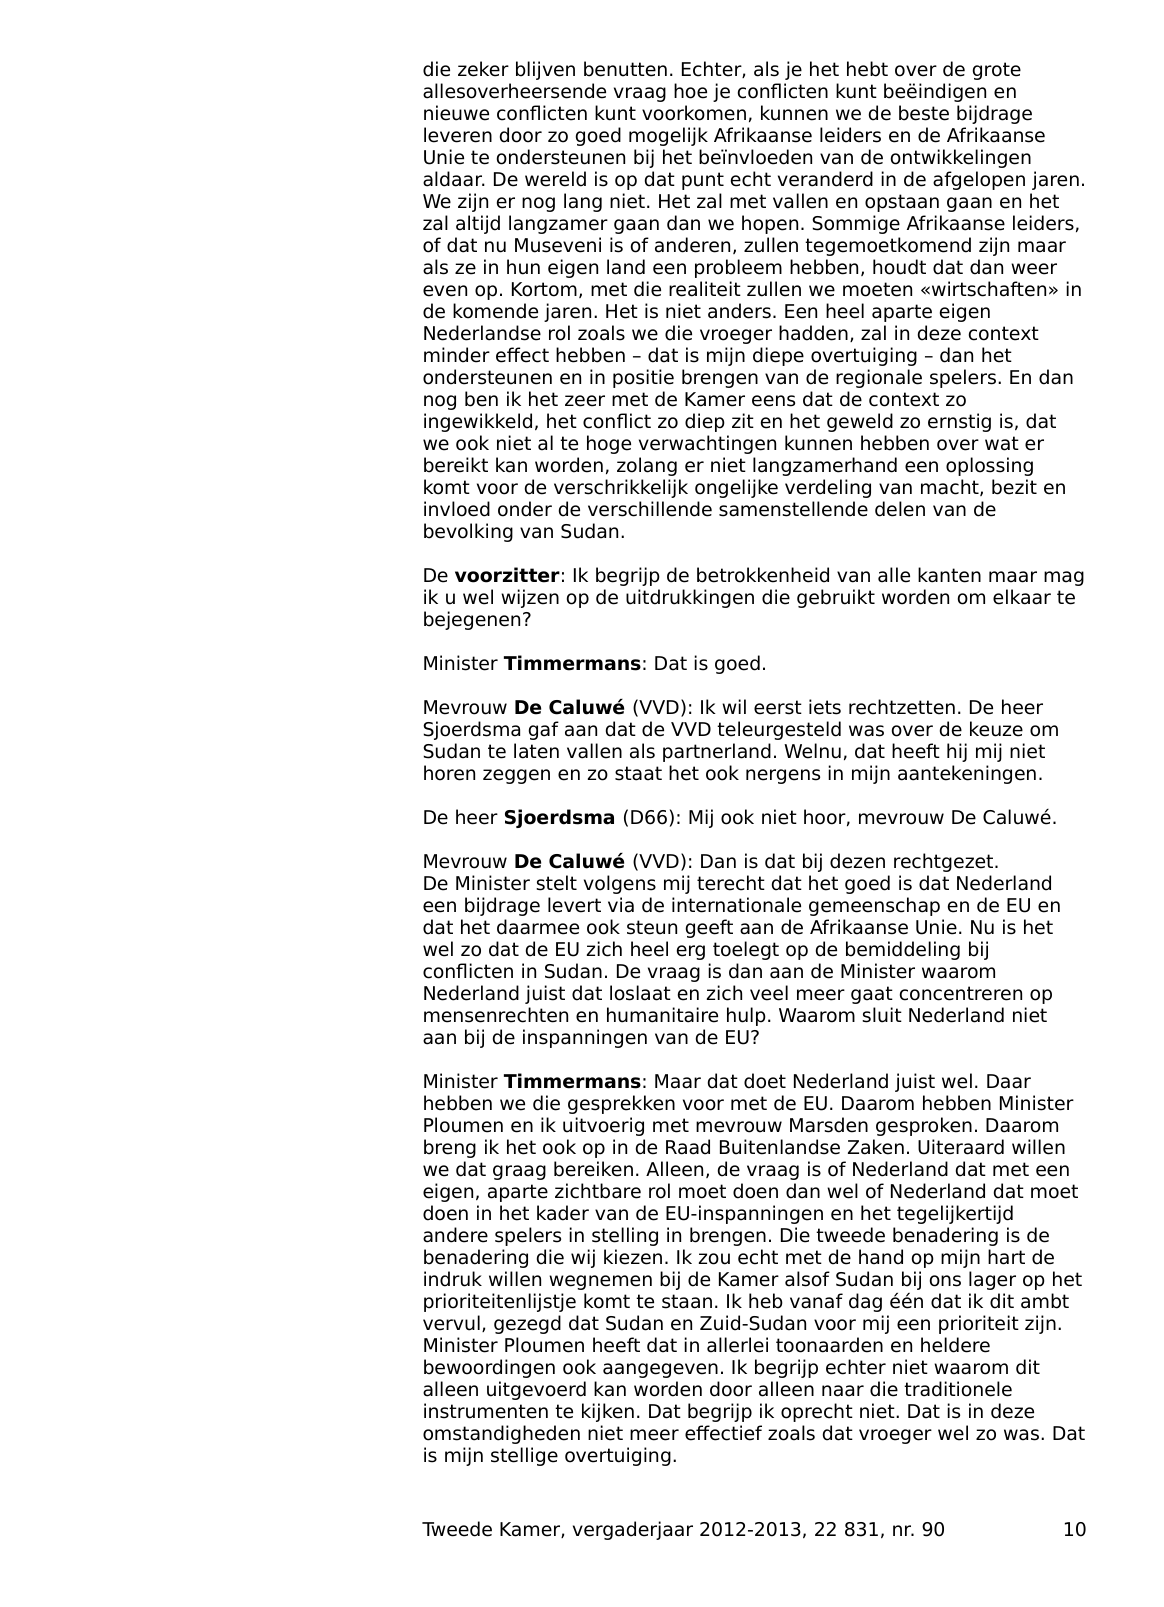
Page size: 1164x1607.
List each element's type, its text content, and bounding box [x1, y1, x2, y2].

text Mevrouw De Caluwé (VVD): Ik wil eerst iets rechtzetten. De heer Sjoerdsma gaf aan dat de VVD teleurgesteld was over de keuze om Sudan te laten vallen als partnerland. Welnu, dat heeft hij mij niet horen zeggen en zo staat het ook nergens in mijn aantekeningen. [422, 697, 1087, 785]
text De heer Sjoerdsma (D66): Mij ook niet hoor, mevrouw De Caluwé. [422, 807, 1087, 829]
text Minister Timmermans: Maar dat doet Nederland juist wel. Daar hebben we die gesprekken voor met de EU. Daarom hebben Minister Ploumen en ik uitvoerig met mevrouw Marsden gesproken. Daarom breng ik het ook op in de Raad Buitenlandse Zaken. Uiteraard willen we dat graag bereiken. Alleen, de vraag is of Nederland dat met een eigen, aparte zichtbare rol moet doen dan wel of Nederland dat moet doen in het kader van de EU-inspanningen en het tegelijkertijd andere spelers in stelling in brengen. Die tweede benadering is de benadering die wij kiezen. Ik zou echt met de hand op mijn hart de indruk willen wegnemen bij de Kamer alsof Sudan bij ons lager op het prioriteitenlijstje komt te staan. Ik heb vanaf dag één dat ik dit ambt vervul, gezegd dat Sudan en Zuid-Sudan voor mij een prioriteit zijn. Minister Ploumen heeft dat in allerlei toonaarden en heldere bewoordingen ook aangegeven. Ik begrijp echter niet waarom dit alleen uitgevoerd kan worden door alleen naar die traditionele instrumenten te kijken. Dat begrijp ik oprecht niet. Dat is in deze omstandigheden niet meer effectief zoals dat vroeger wel zo was. Dat is mijn stellige overtuiging. [422, 1071, 1087, 1467]
text die zeker blijven benutten. Echter, als je het hebt over de grote allesoverheersende vraag hoe je conflicten kunt beëindigen en nieuwe conflicten kunt voorkomen, kunnen we de beste bijdrage leveren door zo goed mogelijk Afrikaanse leiders en de Afrikaanse Unie te ondersteunen bij het beïnvloeden van de ontwikkelingen aldaar. De wereld is op dat punt echt veranderd in de afgelopen jaren. We zijn er nog lang niet. Het zal met vallen en opstaan gaan en het zal altijd langzamer gaan dan we hopen. Sommige Afrikaanse leiders, of dat nu Museveni is of anderen, zullen tegemoetkomend zijn maar als ze in hun eigen land een probleem hebben, houdt dat dan weer even op. Kortom, met die realiteit zullen we moeten «wirtschaften» in de komende jaren. Het is niet anders. Een heel aparte eigen Nederlandse rol zoals we die vroeger hadden, zal in deze context minder effect hebben – dat is mijn diepe overtuiging – dan het ondersteunen en in positie brengen van de regionale spelers. En dan nog ben ik het zeer met de Kamer eens dat de context zo ingewikkeld, het conflict zo diep zit en het geweld zo ernstig is, dat we ook niet al te hoge verwachtingen kunnen hebben over wat er bereikt kan worden, zolang er niet langzamerhand een oplossing komt voor de verschrikkelijk ongelijke verdeling van macht, bezit en invloed onder de verschillende samenstellende delen van de bevolking van Sudan. [422, 59, 1087, 543]
text De Minister stelt volgens mij terecht dat het goed is dat Nederland een bijdrage levert via de internationale gemeenschap en de EU en dat het daarmee ook steun geeft aan de Afrikaanse Unie. Nu is het wel zo dat de EU zich heel erg toelegt op de bemiddeling bij conflicten in Sudan. De vraag is dan aan de Minister waarom Nederland juist dat loslaat en zich veel meer gaat concentreren op mensenrechten en humanitaire hulp. Waarom sluit Nederland niet aan bij de inspanningen van de EU? [422, 873, 1087, 1049]
text De voorzitter: Ik begrijp de betrokkenheid van alle kanten maar mag ik u wel wijzen op de uitdrukkingen die gebruikt worden om elkaar te bejegenen? [422, 565, 1087, 631]
text Mevrouw De Caluwé (VVD): Dan is dat bij dezen rechtgezet. [422, 851, 1087, 873]
text Minister Timmermans: Dat is goed. [422, 653, 1087, 675]
